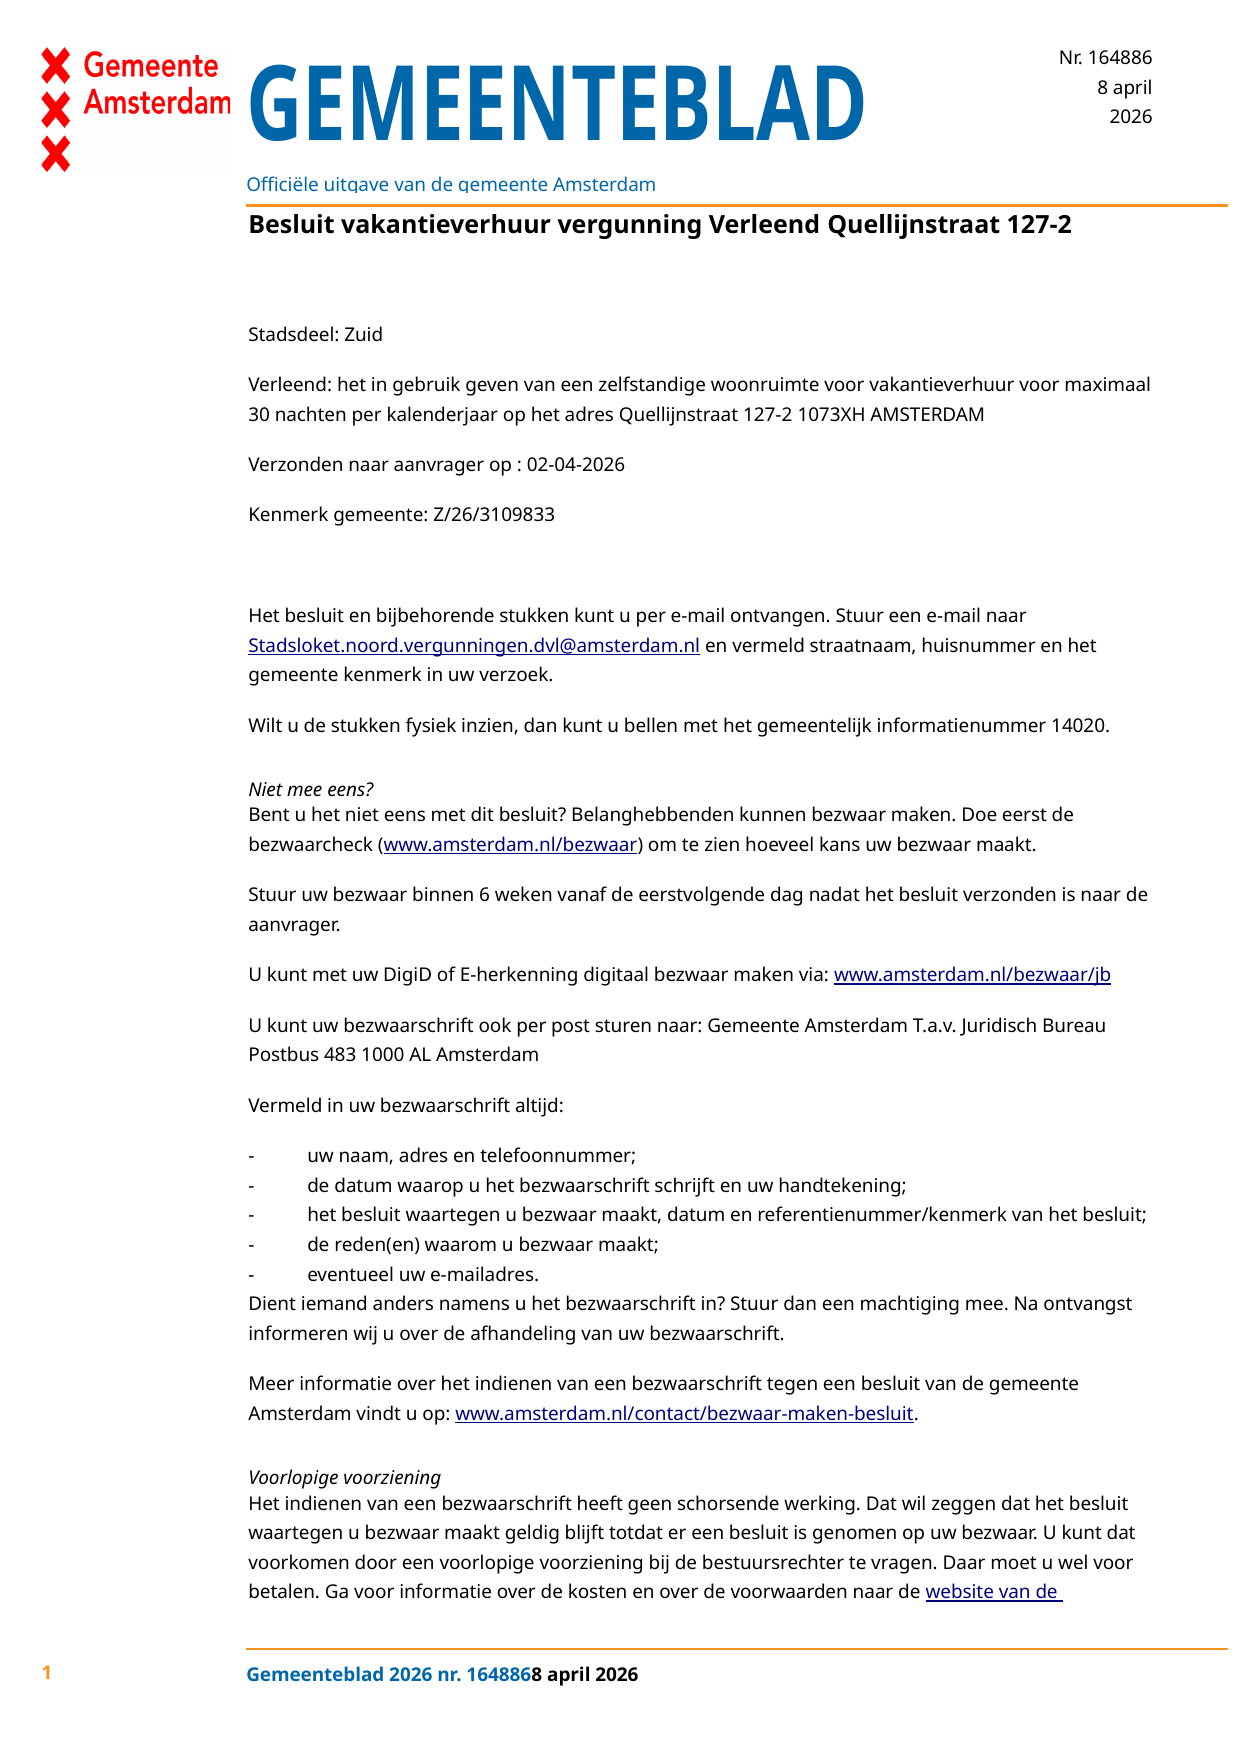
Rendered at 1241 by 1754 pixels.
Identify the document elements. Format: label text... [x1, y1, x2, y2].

text U kunt met uw DigiD of E-herkenning digitaal bezwaar maken via: www.amsterdam.nl/bezwaar/jb [248, 962, 1152, 987]
list eventueel uw e-mailadres. [248, 1261, 1152, 1287]
text Het indienen van een bezwaarschrift heeft geen schorsende werking. Dat wil zeggen dat het besluit waartegen u bezwaar maakt geldig blijft totdat er een besluit is genomen op uw bezwaar. U kunt dat voorkomen door een voorlopige voorziening bij de bestuursrechter te vragen. Daar moet u wel voor betalen. Ga voor informatie over de kosten en over de voorwaarden naar de website van de [248, 1490, 1152, 1604]
text Niet mee eens? [248, 776, 1152, 802]
text Stuur uw bezwaar binnen 6 weken vanaf de eerstvolgende dag nadat het besluit verzonden is naar de aanvrager. [248, 882, 1152, 937]
text Vermeld in uw bezwaarschrift altijd: [248, 1092, 1152, 1118]
text Bent u het niet eens met dit besluit? Belanghebbenden kunnen bezwaar maken. Doe eerst de bezwaarcheck (www.amsterdam.nl/bezwaar) om te zien hoeveel kans uw bezwaar maakt. [248, 802, 1152, 857]
text Verleend: het in gebruik geven van een zelfstandige woonruimte voor vakantieverhuur voor maximaal 30 nachten per kalenderjaar op het adres Quellijnstraat 127-2 1073XH AMSTERDAM [248, 371, 1152, 426]
list de datum waarop u het bezwaarschrift schrijft en uw handtekening; [248, 1172, 1152, 1198]
text Kenmerk gemeente: Z/26/3109833 [248, 502, 1152, 527]
list uw naam, adres en telefoonnummer; [248, 1142, 1152, 1168]
text Dient iemand anders namens u het bezwaarschrift in? Stuur dan een machtiging mee. Na ontvangst informeren wij u over de afhandeling van uw bezwaarschrift. [248, 1290, 1152, 1346]
list het besluit waartegen u bezwaar maakt, datum en referentienummer/kenmerk van het besluit; [248, 1202, 1152, 1227]
text Het besluit en bijbehorende stukken kunt u per e-mail ontvangen. Stuur een e-mail naar Stadsloket.noord.vergunningen.dvl@amsterdam.nl en vermeld straatnaam, huisnummer en het gemeente kenmerk in uw verzoek. [248, 602, 1152, 687]
text Wilt u de stukken fysiek inzien, dan kunt u bellen met het gemeentelijk informatienummer 14020. [248, 712, 1152, 738]
text Voorlopige voorziening [248, 1464, 1152, 1490]
text Besluit vakantieverhuur vergunning Verleend Quellijnstraat 127-2 [248, 207, 1152, 241]
text Stadsdeel: Zuid [248, 321, 1152, 346]
text U kunt uw bezwaarschrift ook per post sturen naar: Gemeente Amsterdam T.a.v. Juridisch Bureau Postbus 483 1000 AL Amsterdam [248, 1012, 1152, 1067]
text Verzonden naar aanvrager op : 02-04-2026 [248, 451, 1152, 477]
list de reden(en) waarom u bezwaar maakt; [248, 1231, 1152, 1257]
picture [41, 47, 231, 172]
text Meer informatie over het indienen van een bezwaarschrift tegen een besluit van de gemeente Amsterdam vindt u op: www.amsterdam.nl/contact/bezwaar-maken-besluit. [248, 1370, 1152, 1426]
